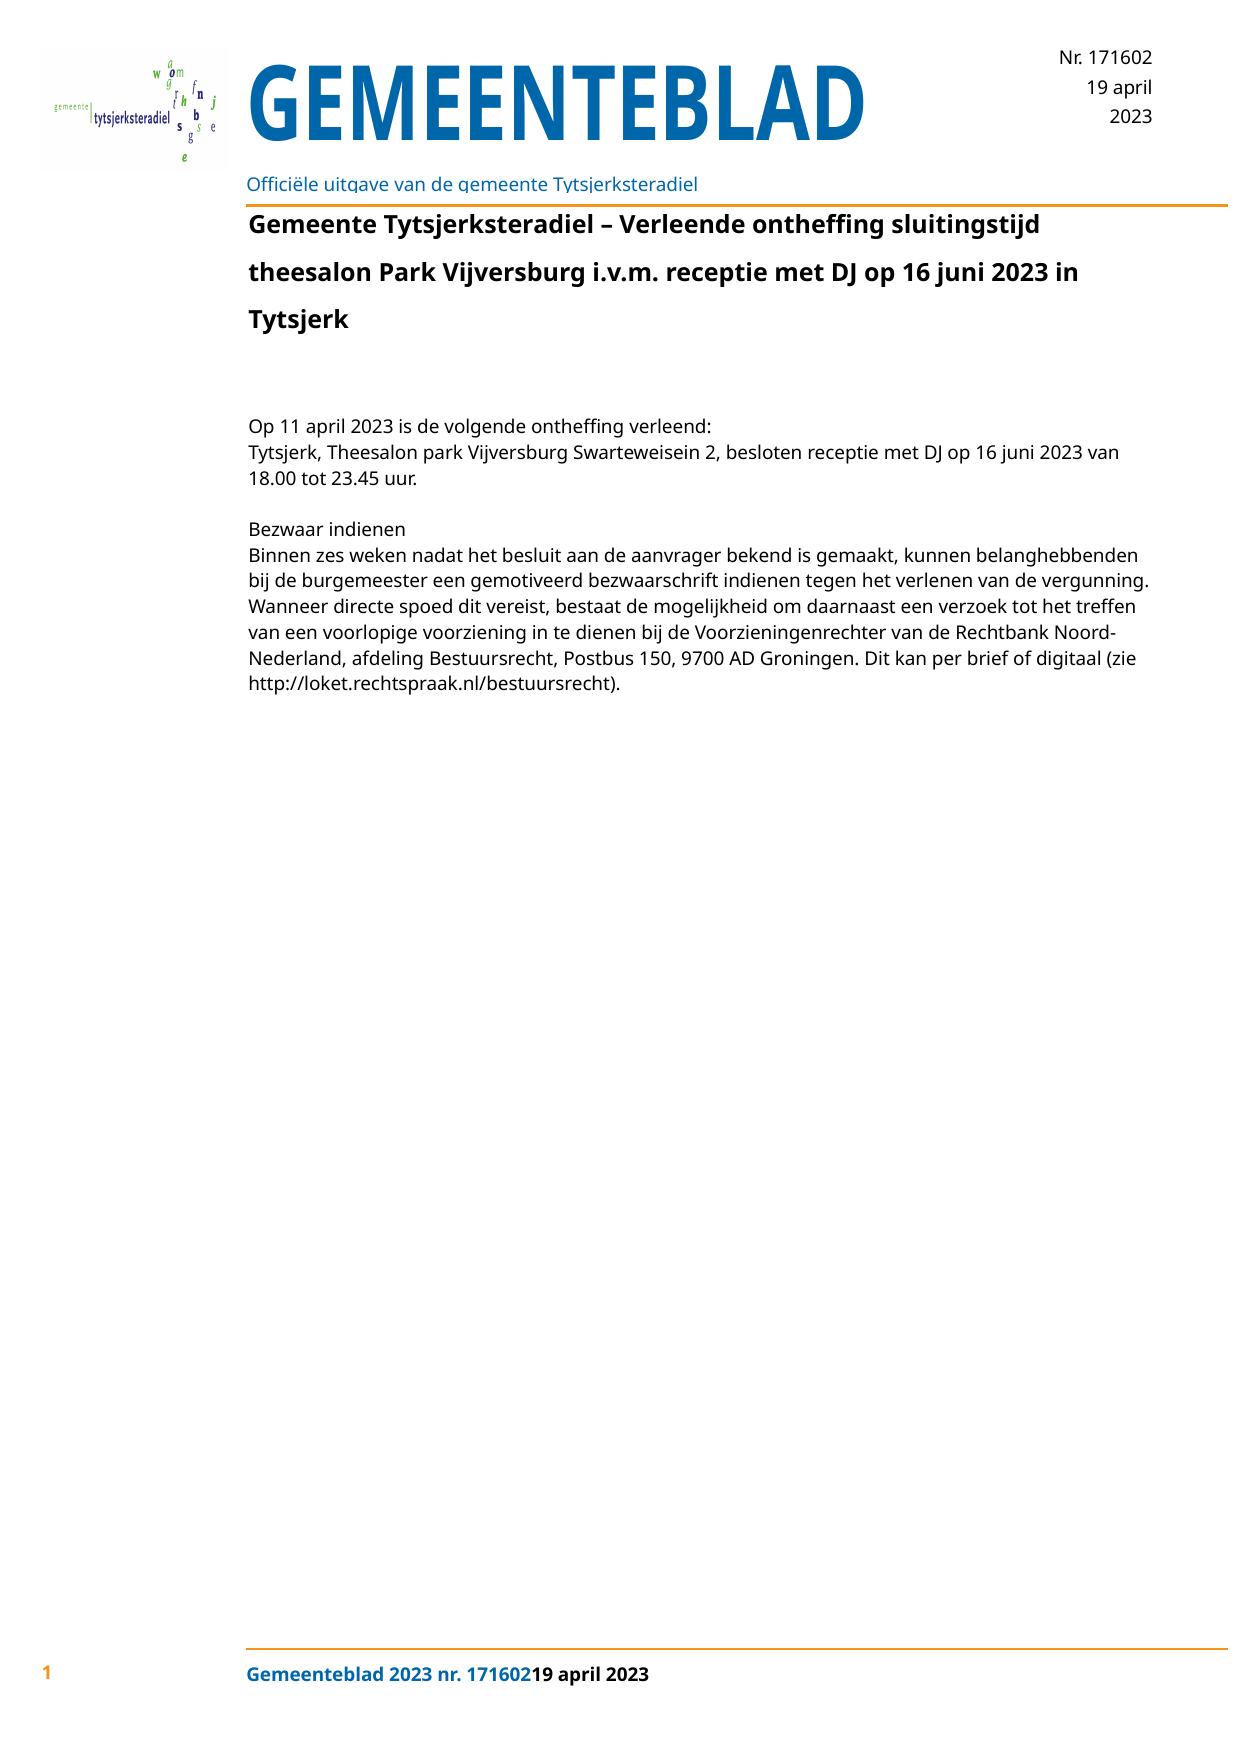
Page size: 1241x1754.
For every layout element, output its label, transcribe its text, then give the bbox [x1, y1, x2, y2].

text Binnen zes weken nadat het besluit aan de aanvrager bekend is gemaakt, kunnen belanghebbenden bij de burgemeester een gemotiveerd bezwaarschrift indienen tegen het verlenen van de vergunning. Wanneer directe spoed dit vereist, bestaat de mogelijkheid om daarnaast een verzoek tot het treffen van een voorlopige voorziening in te dienen bij de Voorzieningenrechter van de Rechtbank Noord-Nederland, afdeling Bestuursrecht, Postbus 150, 9700 AD Groningen. Dit kan per brief of digitaal (zie http://loket.rechtspraak.nl/bestuursrecht). [248, 542, 1152, 696]
text Bezwaar indienen [248, 516, 1152, 542]
text Tytsjerk, Theesalon park Vijversburg Swarteweisein 2, besloten receptie met DJ op 16 juni 2023 van 18.00 tot 23.45 uur. [248, 439, 1152, 491]
text Op 11 april 2023 is de volgende ontheffing verleend: [248, 413, 1152, 439]
text Gemeente Tytsjerksteradiel – Verleende ontheffing sluitingstijd theesalon Park Vijversburg i.v.m. receptie met DJ op 16 juni 2023 in Tytsjerk [248, 207, 1152, 336]
picture [41, 47, 231, 172]
